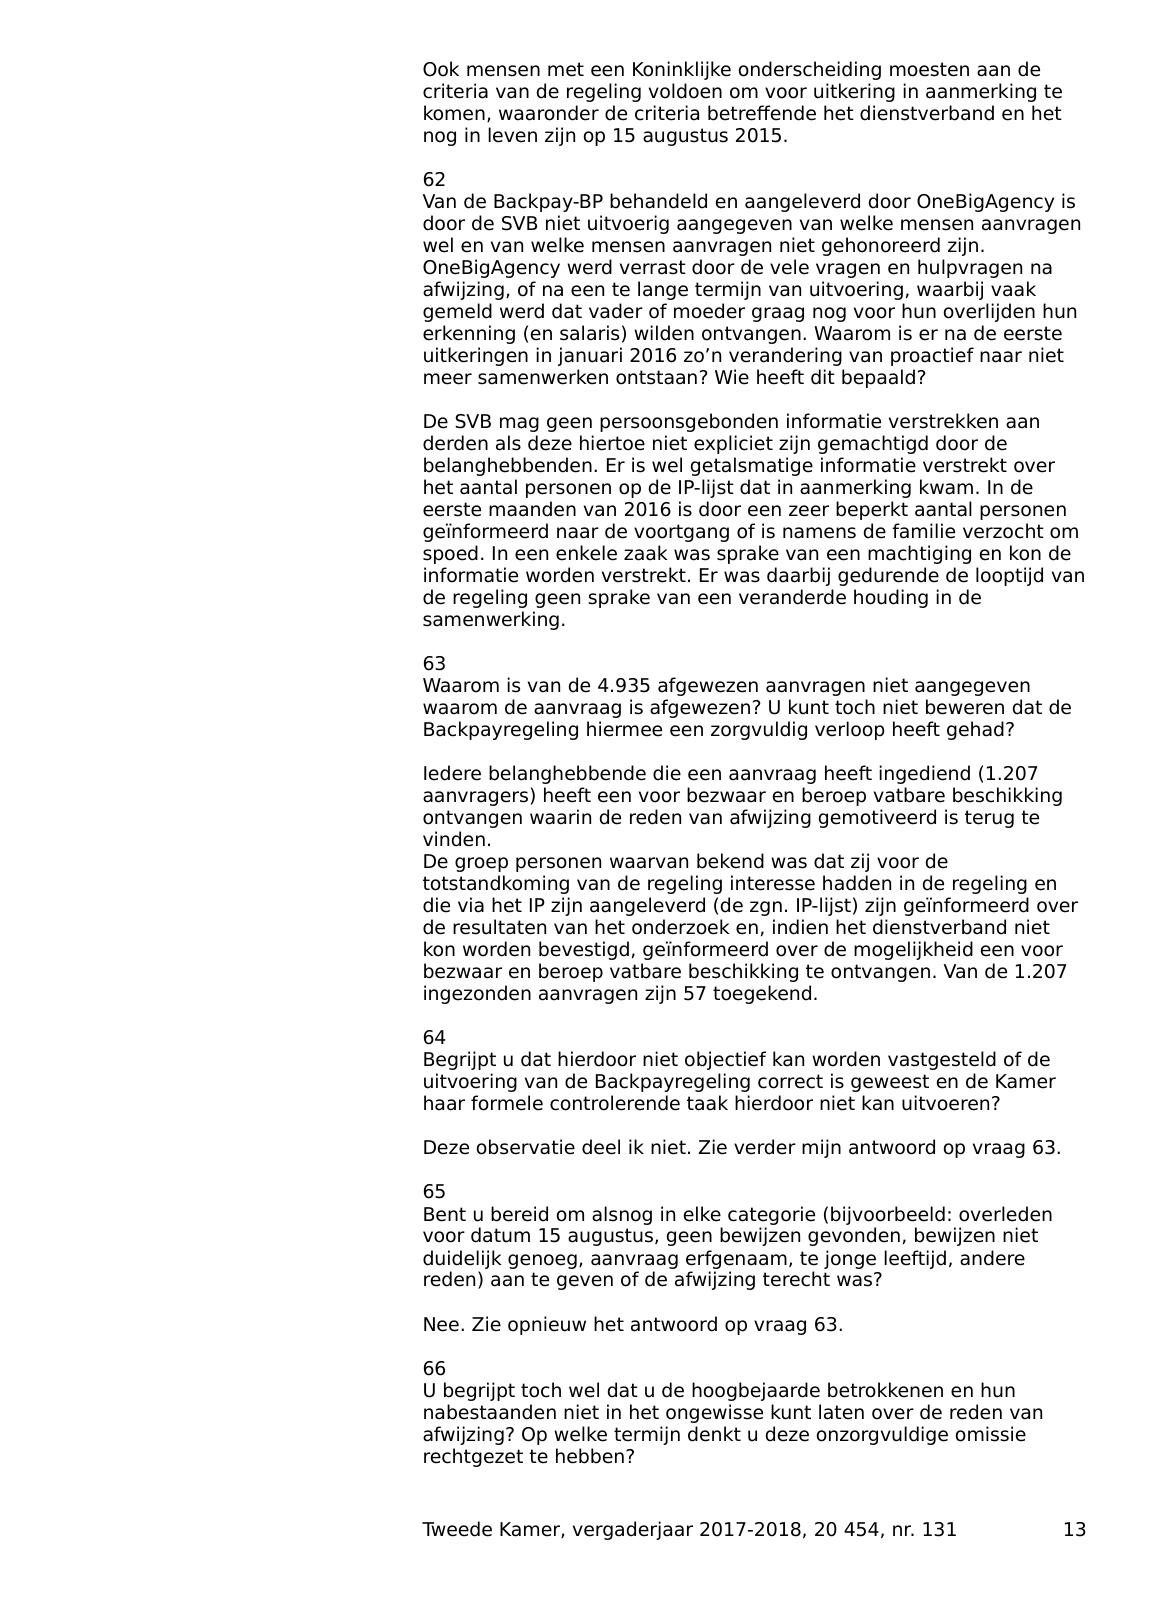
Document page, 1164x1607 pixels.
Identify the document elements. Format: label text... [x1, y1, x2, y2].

text 65 [422, 1181, 1087, 1203]
text 64 [422, 1027, 1087, 1049]
text Ook mensen met een Koninklijke onderscheiding moesten aan de criteria van de regeling voldoen om voor uitkering in aanmerking te komen, waaronder de criteria betreffende het dienstverband en het nog in leven zijn op 15 augustus 2015. [422, 59, 1087, 147]
text Iedere belanghebbende die een aanvraag heeft ingediend (1.207 aanvragers) heeft een voor bezwaar en beroep vatbare beschikking ontvangen waarin de reden van afwijzing gemotiveerd is terug te vinden. [422, 763, 1087, 851]
text De groep personen waarvan bekend was dat zij voor de totstandkoming van de regeling interesse hadden in de regeling en die via het IP zijn aangeleverd (de zgn. IP-lijst) zijn geïnformeerd over de resultaten van het onderzoek en, indien het dienstverband niet kon worden bevestigd, geïnformeerd over de mogelijkheid een voor bezwaar en beroep vatbare beschikking te ontvangen. Van de 1.207 ingezonden aanvragen zijn 57 toegekend. [422, 851, 1087, 1005]
text 66 [422, 1358, 1087, 1380]
text Nee. Zie opnieuw het antwoord op vraag 63. [422, 1313, 1087, 1336]
text 62 [422, 169, 1087, 191]
text Bent u bereid om alsnog in elke categorie (bijvoorbeeld: overleden voor datum 15 augustus, geen bewijzen gevonden, bewijzen niet duidelijk genoeg, aanvraag erfgenaam, te jonge leeftijd, andere reden) aan te geven of de afwijzing terecht was? [422, 1203, 1087, 1291]
text Waarom is van de 4.935 afgewezen aanvragen niet aangegeven waarom de aanvraag is afgewezen? U kunt toch niet beweren dat de Backpayregeling hiermee een zorgvuldig verloop heeft gehad? [422, 675, 1087, 741]
text Deze observatie deel ik niet. Zie verder mijn antwoord op vraag 63. [422, 1137, 1087, 1159]
text Van de Backpay-BP behandeld en aangeleverd door OneBigAgency is door de SVB niet uitvoerig aangegeven van welke mensen aanvragen wel en van welke mensen aanvragen niet gehonoreerd zijn. OneBigAgency werd verrast door de vele vragen en hulpvragen na afwijzing, of na een te lange termijn van uitvoering, waarbij vaak gemeld werd dat vader of moeder graag nog voor hun overlijden hun erkenning (en salaris) wilden ontvangen. Waarom is er na de eerste uitkeringen in januari 2016 zo’n verandering van proactief naar niet meer samenwerken ontstaan? Wie heeft dit bepaald? [422, 191, 1087, 389]
text 63 [422, 653, 1087, 675]
text De SVB mag geen persoonsgebonden informatie verstrekken aan derden als deze hiertoe niet expliciet zijn gemachtigd door de belanghebbenden. Er is wel getalsmatige informatie verstrekt over het aantal personen op de IP-lijst dat in aanmerking kwam. In de eerste maanden van 2016 is door een zeer beperkt aantal personen geïnformeerd naar de voortgang of is namens de familie verzocht om spoed. In een enkele zaak was sprake van een machtiging en kon de informatie worden verstrekt. Er was daarbij gedurende de looptijd van de regeling geen sprake van een veranderde houding in de samenwerking. [422, 411, 1087, 631]
text Begrijpt u dat hierdoor niet objectief kan worden vastgesteld of de uitvoering van de Backpayregeling correct is geweest en de Kamer haar formele controlerende taak hierdoor niet kan uitvoeren? [422, 1049, 1087, 1115]
text U begrijpt toch wel dat u de hoogbejaarde betrokkenen en hun nabestaanden niet in het ongewisse kunt laten over de reden van afwijzing? Op welke termijn denkt u deze onzorgvuldige omissie rechtgezet te hebben? [422, 1380, 1087, 1468]
